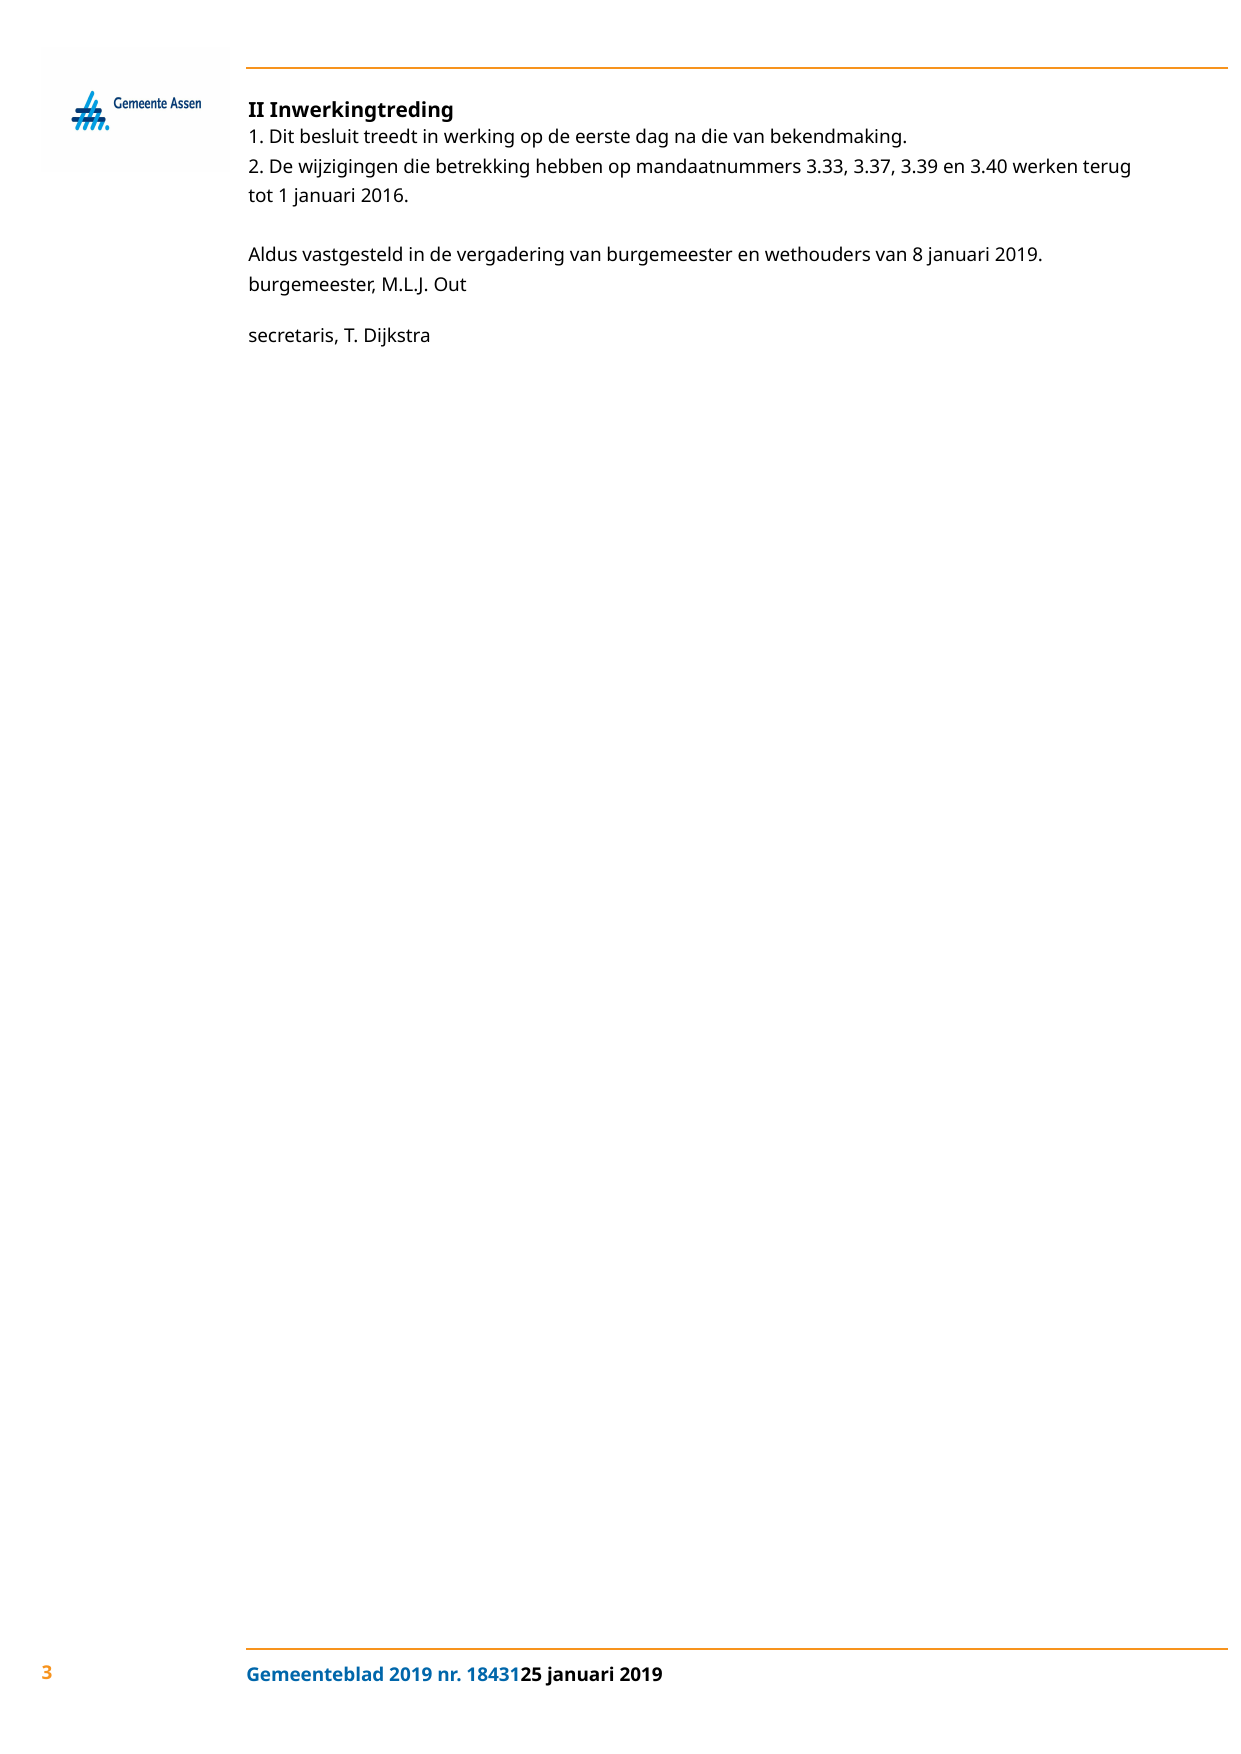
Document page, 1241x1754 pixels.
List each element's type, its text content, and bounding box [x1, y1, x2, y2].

text Aldus vastgesteld in de vergadering van burgemeester en wethouders van 8 januari 2019. [248, 242, 1152, 267]
text II Inwerkingtreding [248, 95, 1152, 123]
text 1. Dit besluit treedt in werking op de eerste dag na die van bekendmaking. [248, 123, 1152, 149]
text secretaris, T. Dijkstra [248, 323, 1152, 348]
text burgemeester, M.L.J. Out [248, 271, 1152, 297]
text 2. De wijzigingen die betrekking hebben op mandaatnummers 3.33, 3.37, 3.39 en 3.40 werken terug tot 1 januari 2016. [248, 153, 1152, 208]
picture [41, 47, 231, 172]
